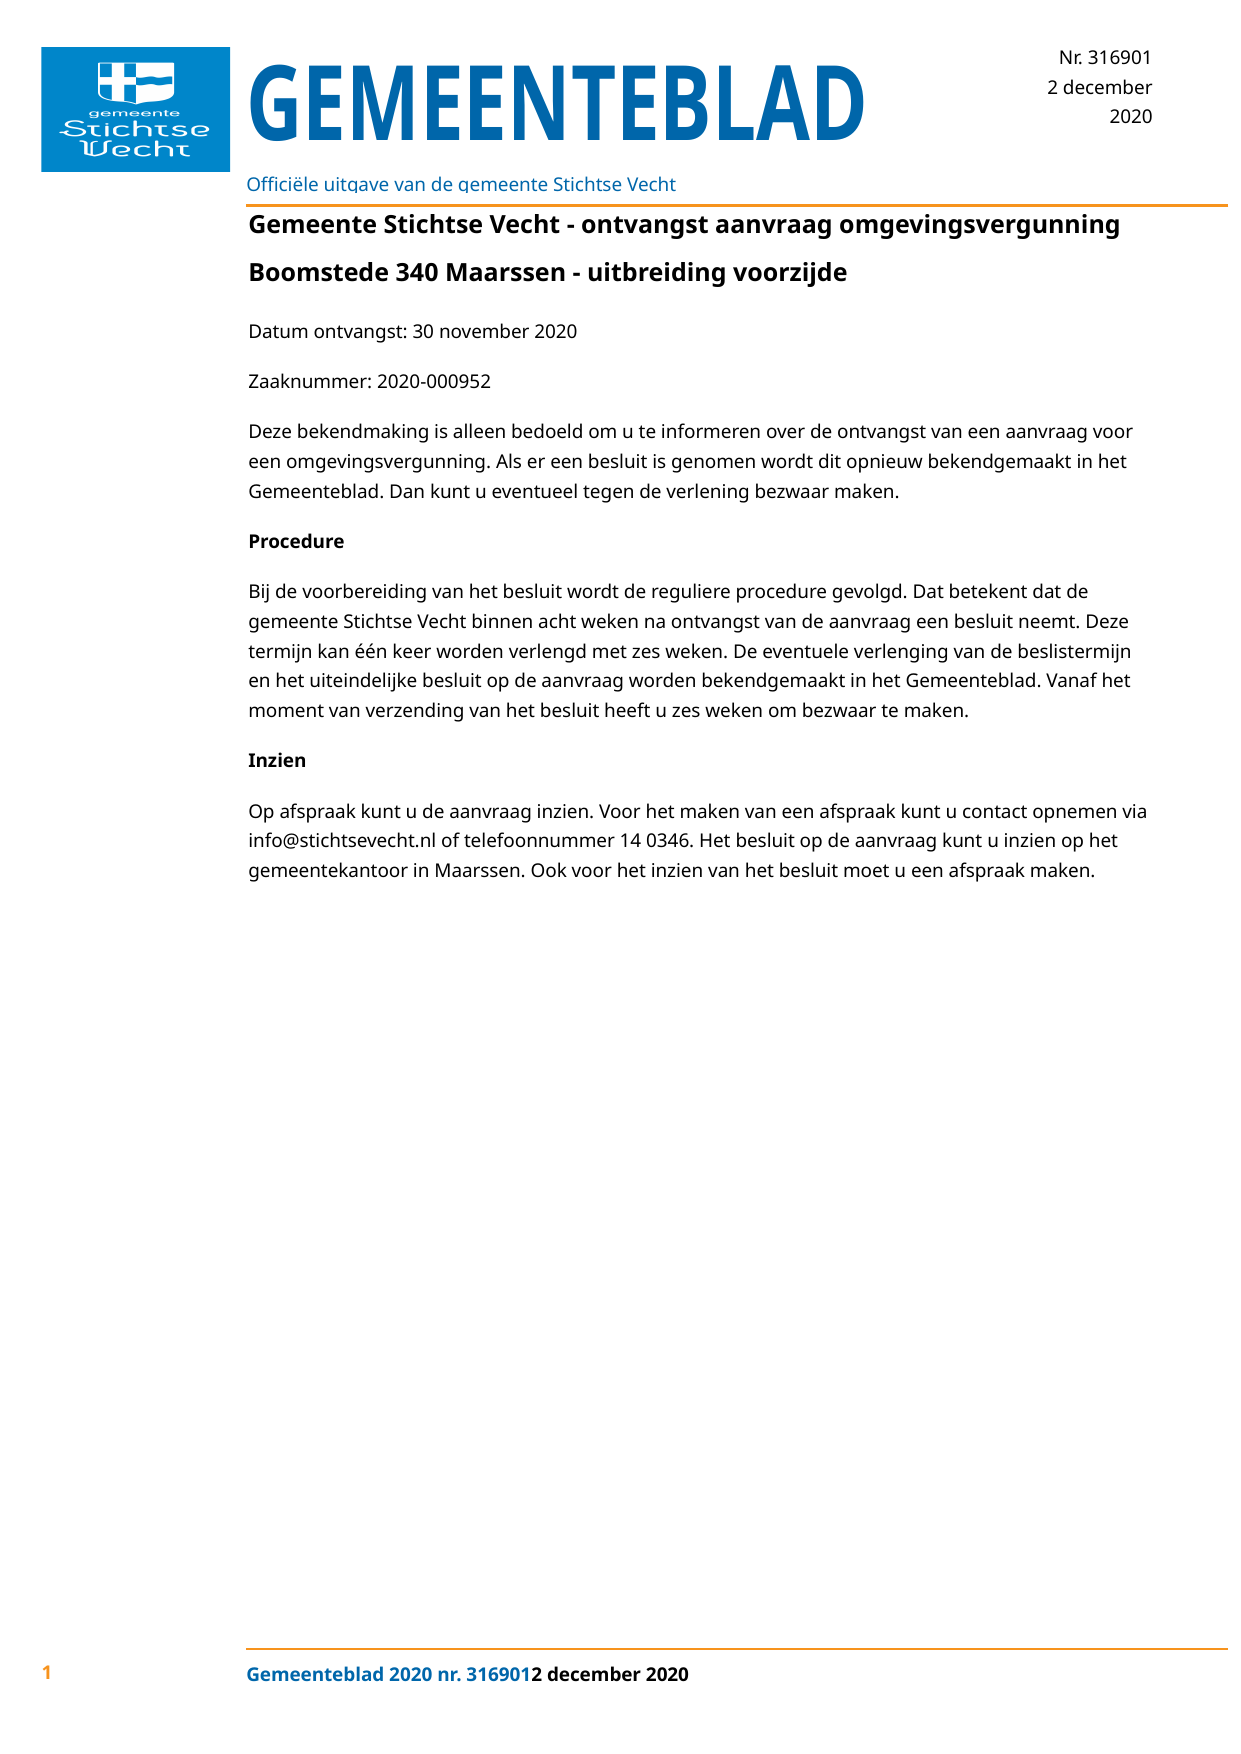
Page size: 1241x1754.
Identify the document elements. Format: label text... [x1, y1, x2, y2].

text Op afspraak kunt u de aanvraag inzien. Voor het maken van een afspraak kunt u contact opnemen via info@stichtsevecht.nl of telefoonnummer 14 0346. Het besluit op de aanvraag kunt u inzien op het gemeentekantoor in Maarssen. Ook voor het inzien van het besluit moet u een afspraak maken. [248, 798, 1152, 883]
text Procedure [248, 528, 1152, 554]
text Zaaknummer: 2020-000952 [248, 368, 1152, 394]
text Datum ontvangst: 30 november 2020 [248, 318, 1152, 344]
text Bij de voorbereiding van het besluit wordt de reguliere procedure gevolgd. Dat betekent dat de gemeente Stichtse Vecht binnen acht weken na ontvangst van de aanvraag een besluit neemt. Deze termijn kan één keer worden verlengd met zes weken. De eventuele verlenging van de beslistermijn en het uiteindelijke besluit op de aanvraag worden bekendgemaakt in het Gemeenteblad. Vanaf het moment van verzending van het besluit heeft u zes weken om bezwaar te maken. [248, 579, 1152, 723]
text Gemeente Stichtse Vecht - ontvangst aanvraag omgevingsvergunning Boomstede 340 Maarssen - uitbreiding voorzijde [248, 207, 1152, 288]
text Deze bekendmaking is alleen bedoeld om u te informeren over de ontvangst van een aanvraag voor een omgevingsvergunning. Als er een besluit is genomen wordt dit opnieuw bekendgemaakt in het Gemeenteblad. Dan kunt u eventueel tegen de verlening bezwaar maken. [248, 419, 1152, 504]
picture [137, 63, 174, 103]
picture [99, 63, 135, 101]
text Inzien [248, 747, 1152, 773]
